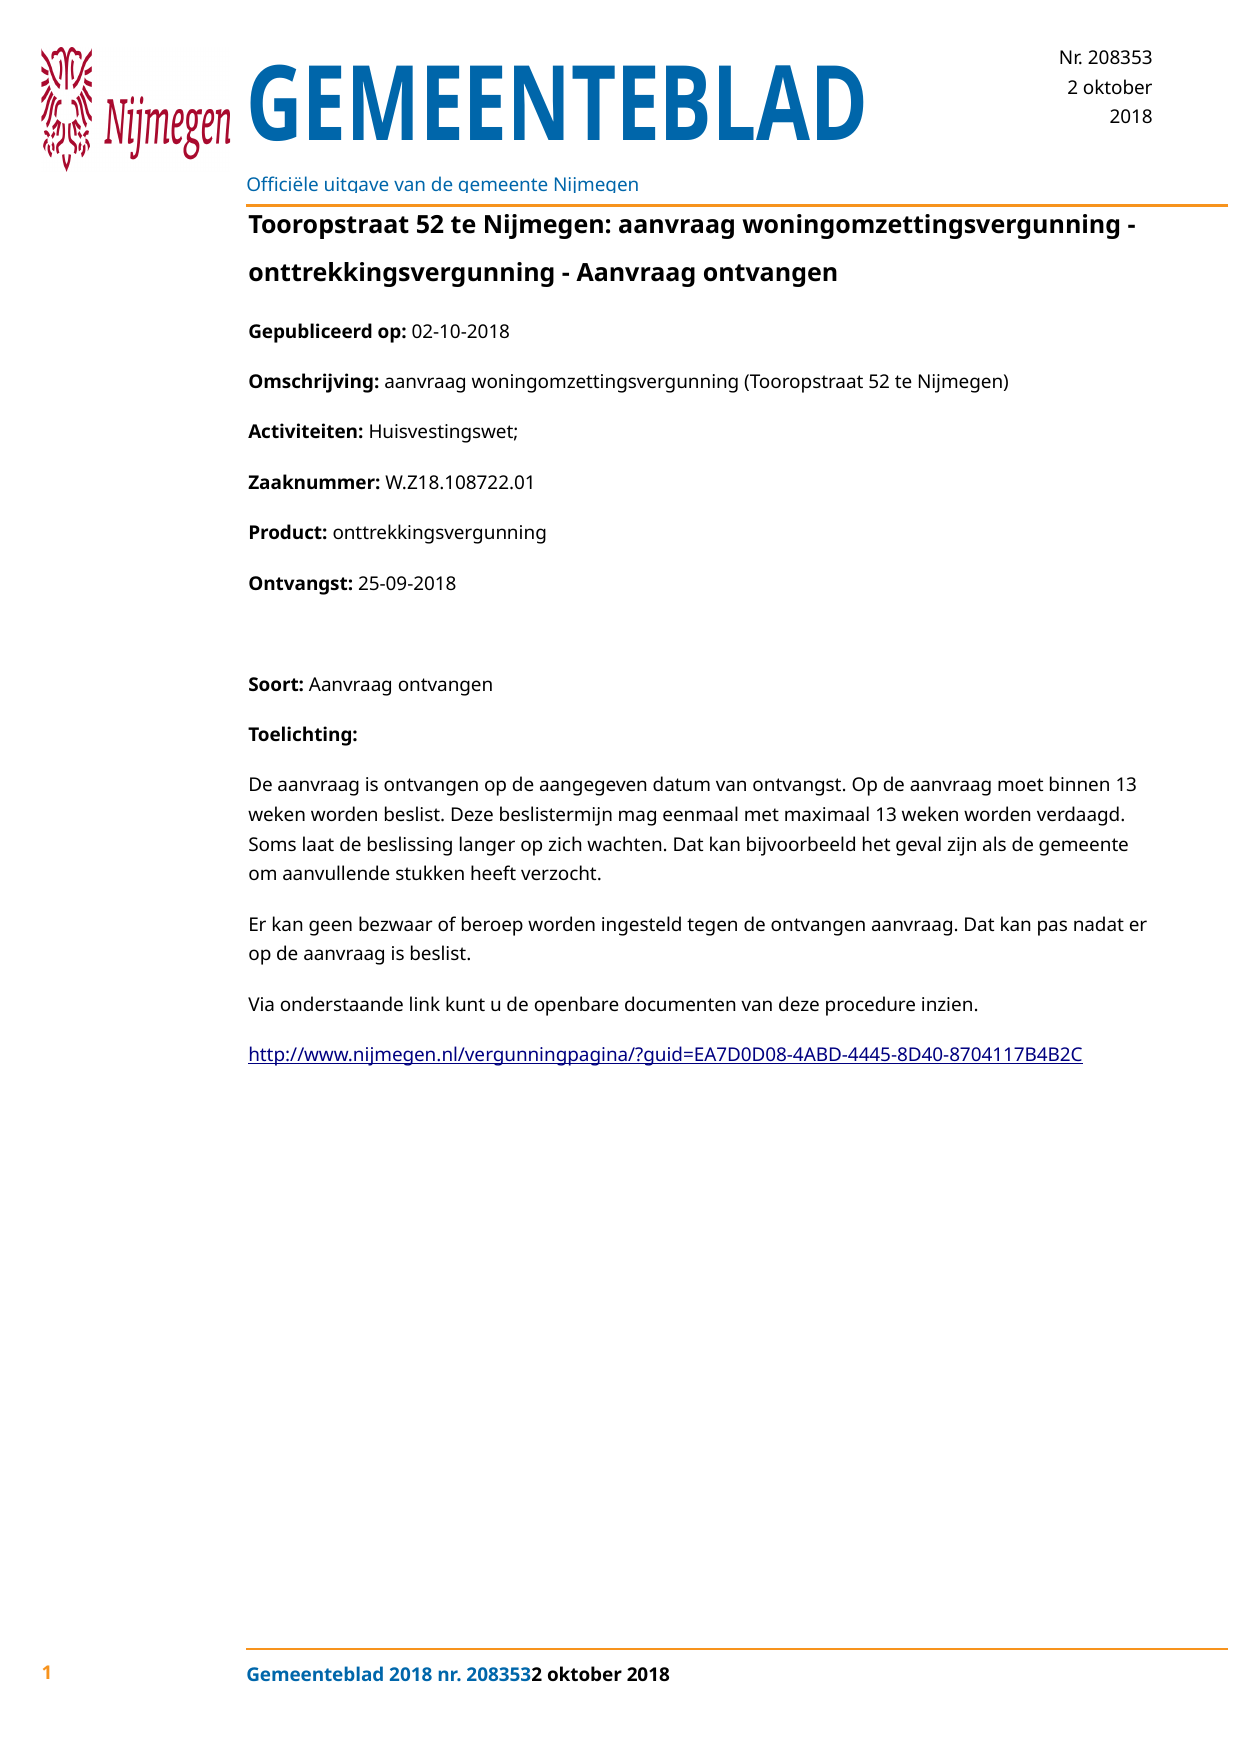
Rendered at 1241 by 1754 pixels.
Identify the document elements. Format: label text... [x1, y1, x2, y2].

text Product: onttrekkingsvergunning [248, 519, 1152, 545]
text Toelichting: [248, 721, 1152, 747]
text Soort: Aanvraag ontvangen [248, 671, 1152, 697]
text Er kan geen bezwaar of beroep worden ingesteld tegen de ontvangen aanvraag. Dat kan pas nadat er op de aanvraag is beslist. [248, 911, 1152, 966]
text http://www.nijmegen.nl/vergunningpagina/?guid=EA7D0D08-4ABD-4445-8D40-8704117B4B2C [248, 1041, 1152, 1067]
text Omschrijving: aanvraag woningomzettingsvergunning (Tooropstraat 52 te Nijmegen) [248, 368, 1152, 394]
text Via onderstaande link kunt u de openbare documenten van deze procedure inzien. [248, 991, 1152, 1017]
picture [41, 47, 231, 172]
text Zaaknummer: W.Z18.108722.01 [248, 469, 1152, 495]
text Activiteiten: Huisvestingswet; [248, 419, 1152, 444]
text Ontvangst: 25-09-2018 [248, 570, 1152, 596]
text Tooropstraat 52 te Nijmegen: aanvraag woningomzettingsvergunning - onttrekkingsvergunning - Aanvraag ontvangen [248, 207, 1152, 288]
text De aanvraag is ontvangen op de aangegeven datum van ontvangst. Op de aanvraag moet binnen 13 weken worden beslist. Deze beslistermijn mag eenmaal met maximaal 13 weken worden verdaagd. Soms laat de beslissing langer op zich wachten. Dat kan bijvoorbeeld het geval zijn als de gemeente om aanvullende stukken heeft verzocht. [248, 772, 1152, 886]
text Gepubliceerd op: 02-10-2018 [248, 318, 1152, 344]
